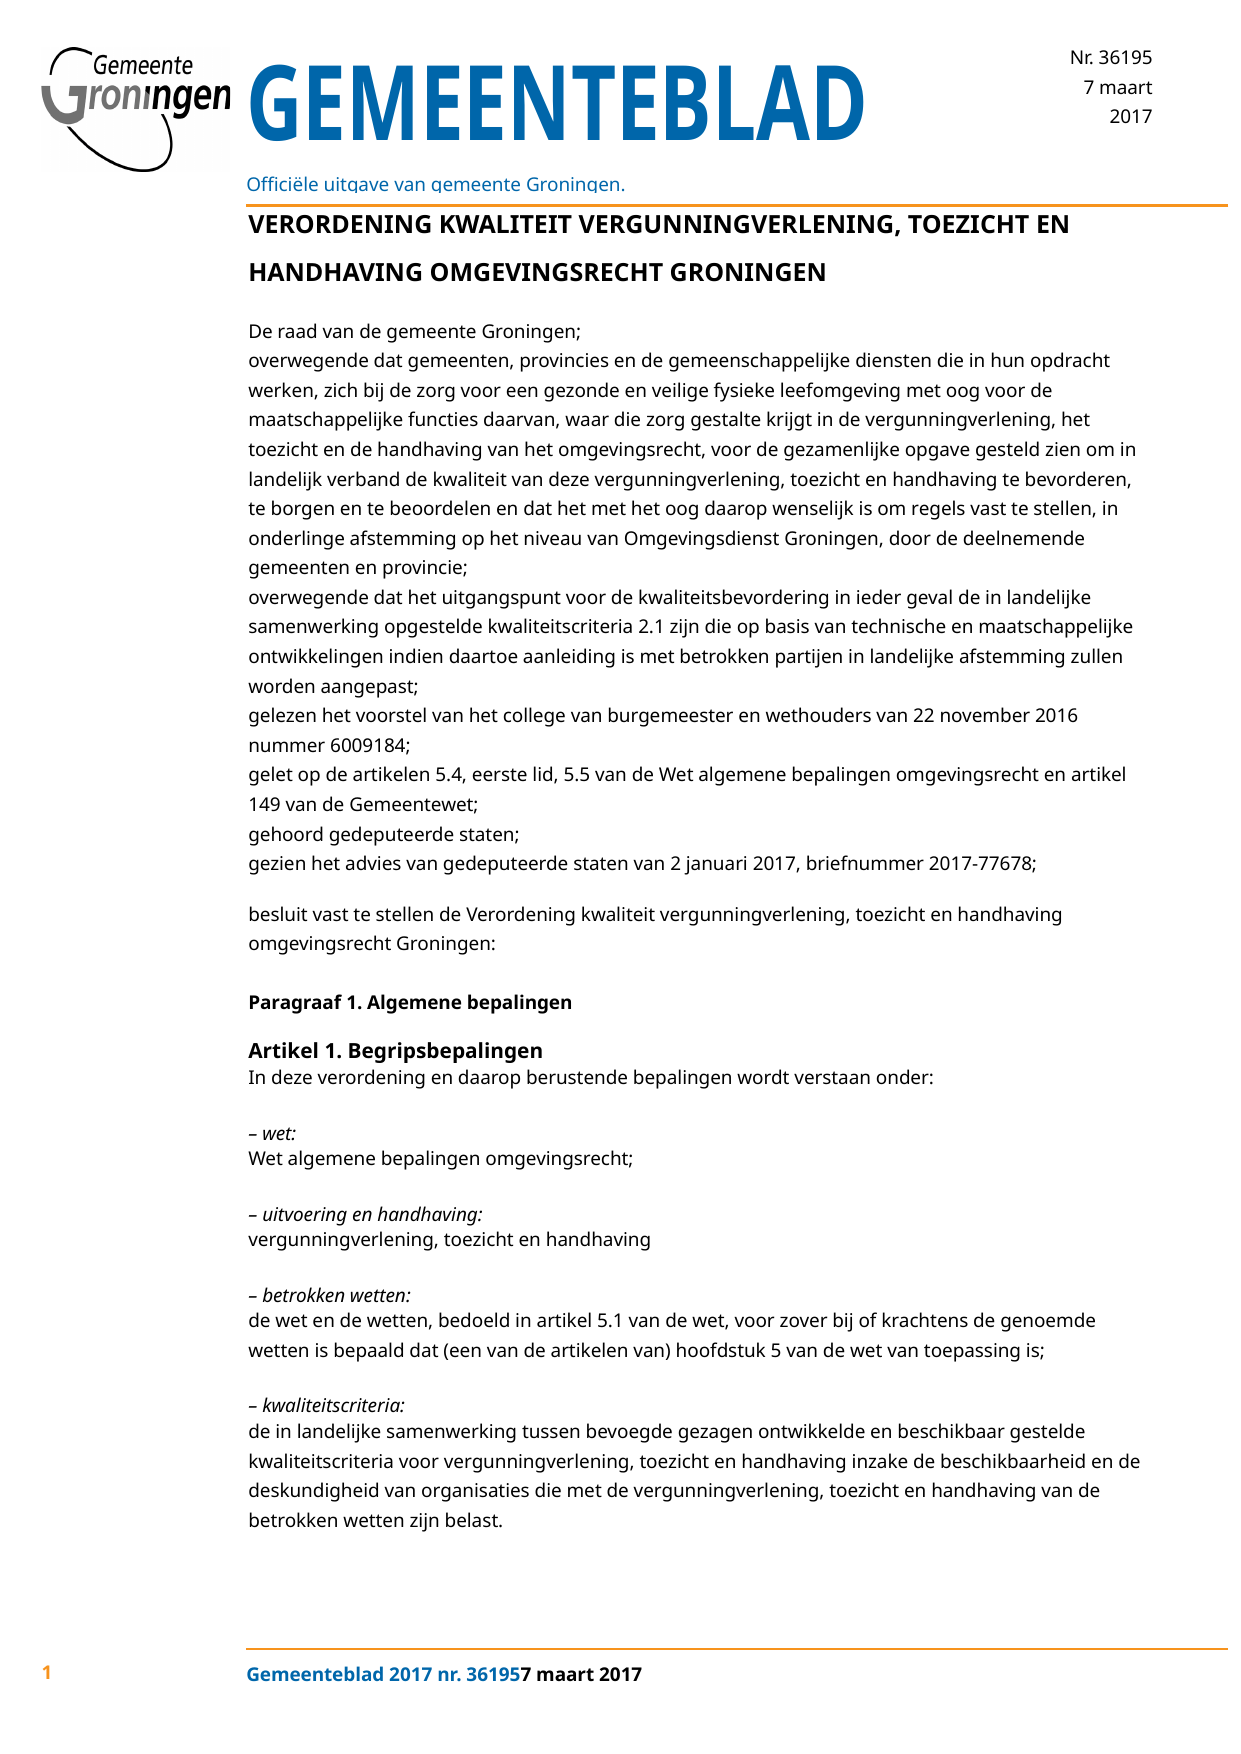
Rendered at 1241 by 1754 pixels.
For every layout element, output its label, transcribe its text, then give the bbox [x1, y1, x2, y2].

text de wet en de wetten, bedoeld in artikel 5.1 van de wet, voor zover bij of krachtens de genoemde wetten is bepaald dat (een van de artikelen van) hoofdstuk 5 van de wet van toepassing is; [248, 1308, 1152, 1363]
text Artikel 1. Begripsbepalingen [248, 1036, 1152, 1064]
text gelezen het voorstel van het college van burgemeester en wethouders van 22 november 2016 nummer 6009184; [248, 702, 1152, 758]
text – betrokken wetten: [248, 1282, 1152, 1308]
text de in landelijke samenwerking tussen bevoegde gezagen ontwikkelde en beschikbaar gestelde kwaliteitscriteria voor vergunningverlening, toezicht en handhaving inzake de beschikbaarheid en de deskundigheid van organisaties die met de vergunningverlening, toezicht en handhaving van de betrokken wetten zijn belast. [248, 1418, 1152, 1533]
text In deze verordening en daarop berustende bepalingen wordt verstaan onder: [248, 1064, 1152, 1090]
text vergunningverlening, toezicht en handhaving [248, 1227, 1152, 1252]
picture [41, 47, 231, 172]
text gehoord gedeputeerde staten; [248, 821, 1152, 847]
text Paragraaf 1. Algemene bepalingen [248, 989, 1152, 1015]
text – kwaliteitscriteria: [248, 1392, 1152, 1418]
text overwegende dat gemeenten, provincies en de gemeenschappelijke diensten die in hun opdracht werken, zich bij de zorg voor een gezonde en veilige fysieke leefomgeving met oog voor de maatschappelijke functies daarvan, waar die zorg gestalte krijgt in de vergunningverlening, het toezicht en de handhaving van het omgevingsrecht, voor de gezamenlijke opgave gesteld zien om in landelijk verband de kwaliteit van deze vergunningverlening, toezicht en handhaving te bevorderen, te borgen en te beoordelen en dat het met het oog daarop wenselijk is om regels vast te stellen, in onderlinge afstemming op het niveau van Omgevingsdienst Groningen, door de deelnemende gemeenten en provincie; [248, 347, 1152, 580]
text Wet algemene bepalingen omgevingsrecht; [248, 1146, 1152, 1171]
text gezien het advies van gedeputeerde staten van 2 januari 2017, briefnummer 2017-77678; [248, 850, 1152, 876]
text De raad van de gemeente Groningen; [248, 318, 1152, 344]
text VERORDENING KWALITEIT VERGUNNINGVERLENING, TOEZICHT EN HANDHAVING OMGEVINGSRECHT GRONINGEN [248, 207, 1152, 288]
text overwegende dat het uitgangspunt voor de kwaliteitsbevordering in ieder geval de in landelijke samenwerking opgestelde kwaliteitscriteria 2.1 zijn die op basis van technische en maatschappelijke ontwikkelingen indien daartoe aanleiding is met betrokken partijen in landelijke afstemming zullen worden aangepast; [248, 584, 1152, 699]
text besluit vast te stellen de Verordening kwaliteit vergunningverlening, toezicht en handhaving omgevingsrecht Groningen: [248, 901, 1152, 956]
text – uitvoering en handhaving: [248, 1201, 1152, 1227]
text gelet op de artikelen 5.4, eerste lid, 5.5 van de Wet algemene bepalingen omgevingsrecht en artikel 149 van de Gemeentewet; [248, 762, 1152, 817]
text – wet: [248, 1120, 1152, 1146]
